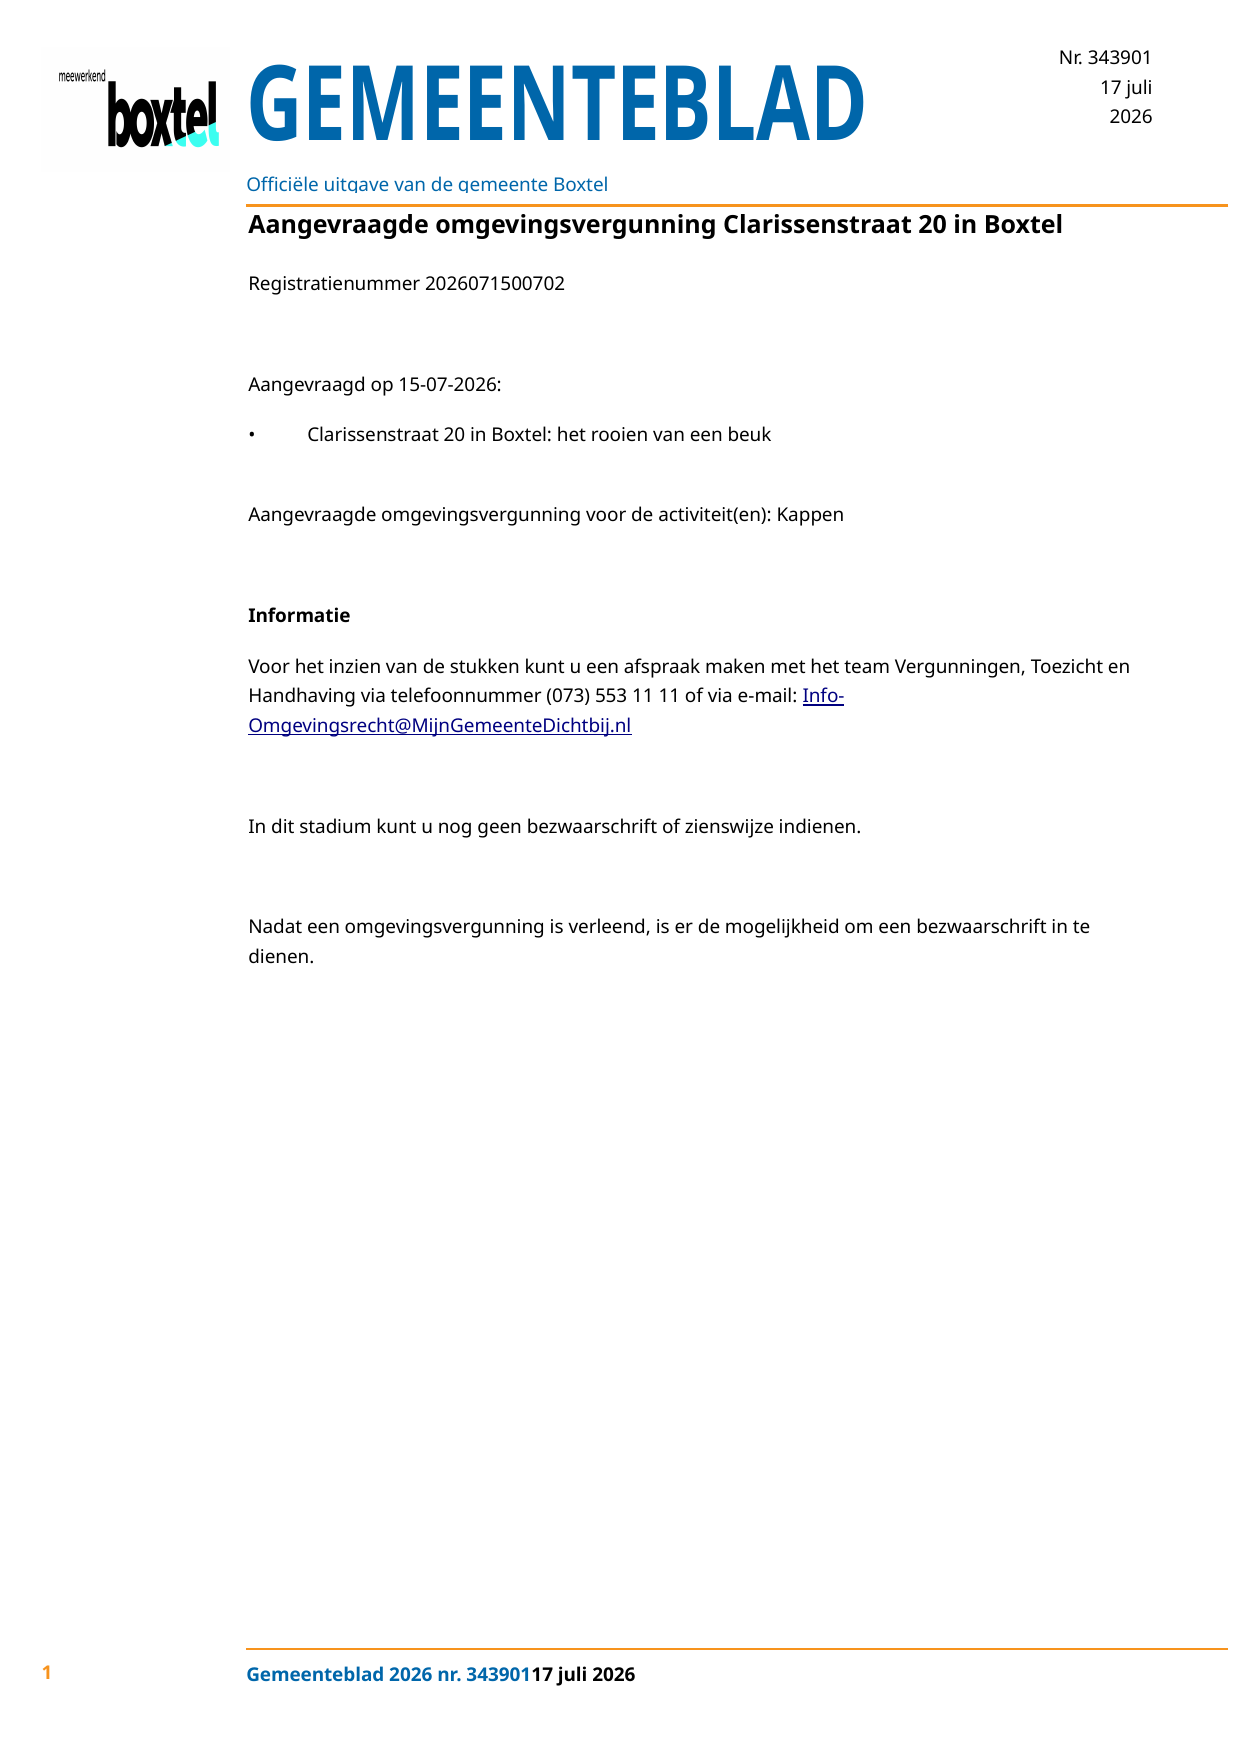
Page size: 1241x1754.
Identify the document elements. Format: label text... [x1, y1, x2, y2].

text Registratienummer 2026071500702 [248, 270, 1152, 296]
text Nadat een omgevingsvergunning is verleend, is er de mogelijkheid om een bezwaarschrift in te dienen. [248, 914, 1152, 969]
text In dit stadium kunt u nog geen bezwaarschrift of zienswijze indienen. [248, 813, 1152, 838]
text Informatie [248, 602, 1152, 628]
text Voor het inzien van de stukken kunt u een afspraak maken met het team Vergunningen, Toezicht en Handhaving via telefoonnummer (073) 553 11 11 of via e-mail: Info-Omgevingsrecht@MijnGemeenteDichtbij.nl [248, 653, 1152, 738]
text Aangevraagde omgevingsvergunning voor de activiteit(en): Kappen [248, 502, 1152, 527]
list Clarissenstraat 20 in Boxtel: het rooien van een beuk [248, 422, 1152, 447]
picture [41, 47, 231, 172]
text Aangevraagd op 15-07-2026: [248, 371, 1152, 397]
text Aangevraagde omgevingsvergunning Clarissenstraat 20 in Boxtel [248, 207, 1152, 241]
